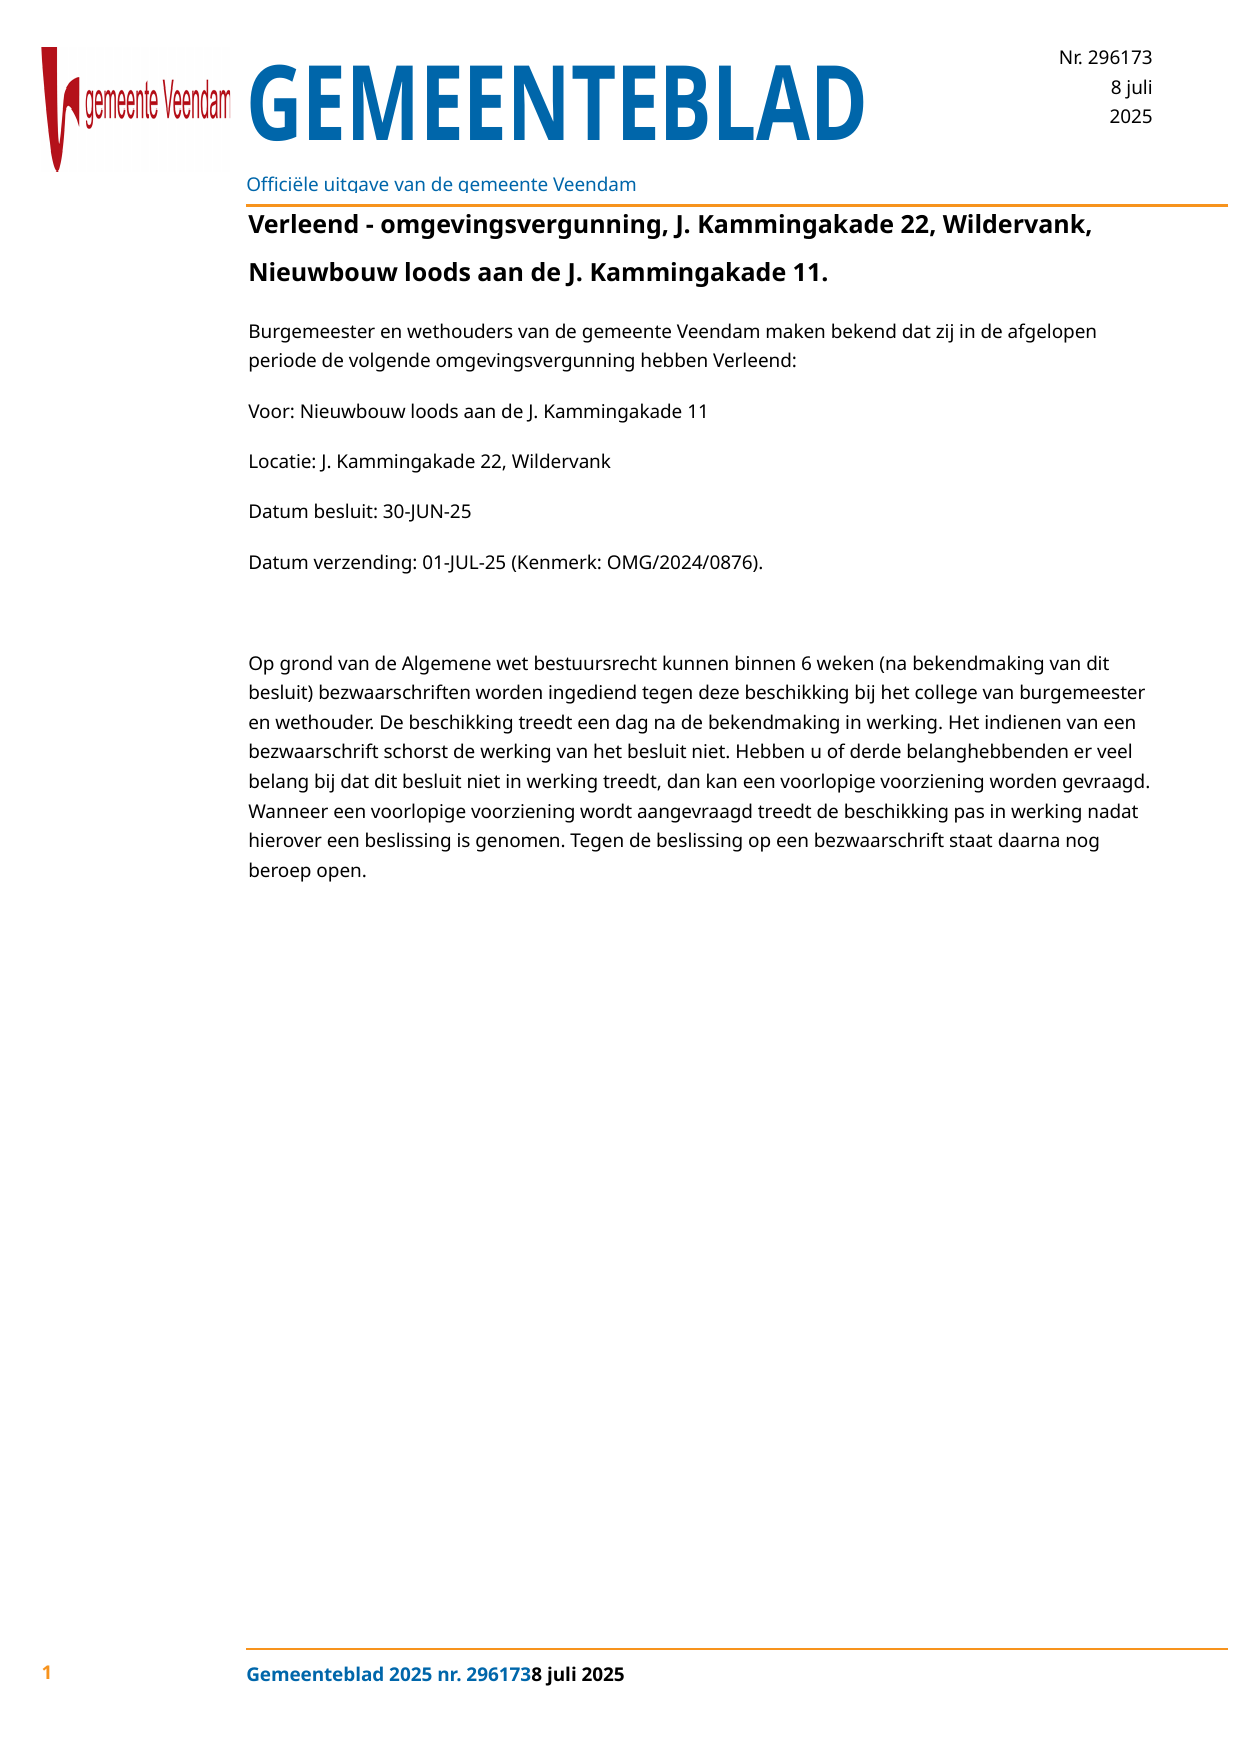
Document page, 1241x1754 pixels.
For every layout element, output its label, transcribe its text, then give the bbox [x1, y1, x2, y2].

text Verleend - omgevingsvergunning, J. Kammingakade 22, Wildervank, Nieuwbouw loods aan de J. Kammingakade 11. [248, 207, 1152, 288]
text Datum besluit: 30-JUN-25 [248, 499, 1152, 524]
text Burgemeester en wethouders van de gemeente Veendam maken bekend dat zij in de afgelopen periode de volgende omgevingsvergunning hebben Verleend: [248, 318, 1152, 373]
picture [41, 47, 231, 172]
text Datum verzending: 01-JUL-25 (Kenmerk: OMG/2024/0876). [248, 549, 1152, 575]
text Op grond van de Algemene wet bestuursrecht kunnen binnen 6 weken (na bekendmaking van dit besluit) bezwaarschriften worden ingediend tegen deze beschikking bij het college van burgemeester en wethouder. De beschikking treedt een dag na de bekendmaking in werking. Het indienen van een bezwaarschrift schorst de werking van het besluit niet. Hebben u of derde belanghebbenden er veel belang bij dat dit besluit niet in werking treedt, dan kan een voorlopige voorziening worden gevraagd. Wanneer een voorlopige voorziening wordt aangevraagd treedt de beschikking pas in werking nadat hierover een beslissing is genomen. Tegen de beslissing op een bezwaarschrift staat daarna nog beroep open. [248, 650, 1152, 883]
text Voor: Nieuwbouw loods aan de J. Kammingakade 11 [248, 398, 1152, 424]
text Locatie: J. Kammingakade 22, Wildervank [248, 448, 1152, 474]
